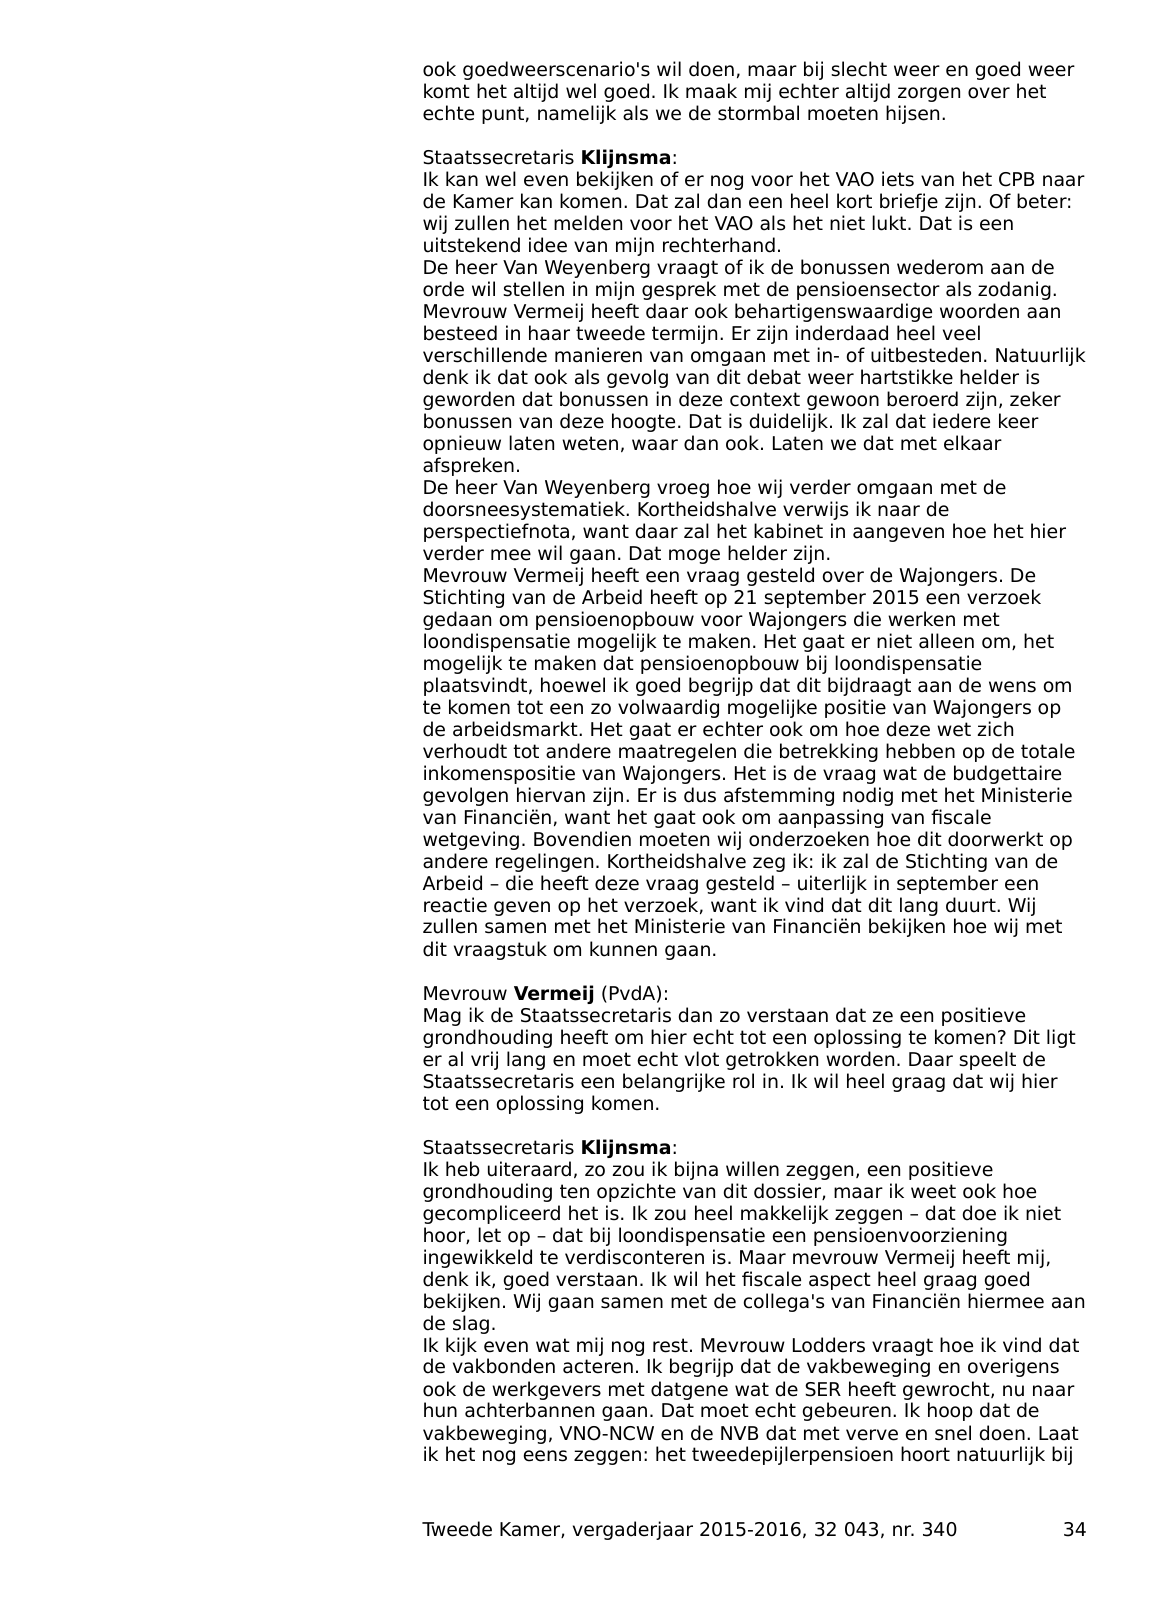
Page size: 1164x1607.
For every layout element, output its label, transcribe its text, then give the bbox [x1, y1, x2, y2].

text Staatssecretaris Klijnsma: [422, 147, 1087, 169]
text De heer Van Weyenberg vraagt of ik de bonussen wederom aan de orde wil stellen in mijn gesprek met de pensioensector als zodanig. Mevrouw Vermeij heeft daar ook behartigenswaardige woorden aan besteed in haar tweede termijn. Er zijn inderdaad heel veel verschillende manieren van omgaan met in- of uitbesteden. Natuurlijk denk ik dat ook als gevolg van dit debat weer hartstikke helder is geworden dat bonussen in deze context gewoon beroerd zijn, zeker bonussen van deze hoogte. Dat is duidelijk. Ik zal dat iedere keer opnieuw laten weten, waar dan ook. Laten we dat met elkaar afspreken. [422, 257, 1087, 477]
text Mevrouw Vermeij heeft een vraag gesteld over de Wajongers. De Stichting van de Arbeid heeft op 21 september 2015 een verzoek gedaan om pensioenopbouw voor Wajongers die werken met loondispensatie mogelijk te maken. Het gaat er niet alleen om, het mogelijk te maken dat pensioenopbouw bij loondispensatie plaatsvindt, hoewel ik goed begrijp dat dit bijdraagt aan de wens om te komen tot een zo volwaardig mogelijke positie van Wajongers op de arbeidsmarkt. Het gaat er echter ook om hoe deze wet zich verhoudt tot andere maatregelen die betrekking hebben op de totale inkomenspositie van Wajongers. Het is de vraag wat de budgettaire gevolgen hiervan zijn. Er is dus afstemming nodig met het Ministerie van Financiën, want het gaat ook om aanpassing van fiscale wetgeving. Bovendien moeten wij onderzoeken hoe dit doorwerkt op andere regelingen. Kortheidshalve zeg ik: ik zal de Stichting van de Arbeid – die heeft deze vraag gesteld – uiterlijk in september een reactie geven op het verzoek, want ik vind dat dit lang duurt. Wij zullen samen met het Ministerie van Financiën bekijken hoe wij met dit vraagstuk om kunnen gaan. [422, 565, 1087, 960]
text Ik heb uiteraard, zo zou ik bijna willen zeggen, een positieve grondhouding ten opzichte van dit dossier, maar ik weet ook hoe gecompliceerd het is. Ik zou heel makkelijk zeggen – dat doe ik niet hoor, let op – dat bij loondispensatie een pensioenvoorziening ingewikkeld te verdisconteren is. Maar mevrouw Vermeij heeft mij, denk ik, goed verstaan. Ik wil het fiscale aspect heel graag goed bekijken. Wij gaan samen met de collega's van Financiën hiermee aan de slag. [422, 1159, 1087, 1334]
text ook goedweerscenario's wil doen, maar bij slecht weer en goed weer komt het altijd wel goed. Ik maak mij echter altijd zorgen over het echte punt, namelijk als we de stormbal moeten hijsen. [422, 59, 1087, 125]
text De heer Van Weyenberg vroeg hoe wij verder omgaan met de doorsneesystematiek. Kortheidshalve verwijs ik naar de perspectiefnota, want daar zal het kabinet in aangeven hoe het hier verder mee wil gaan. Dat moge helder zijn. [422, 477, 1087, 565]
text Staatssecretaris Klijnsma: [422, 1137, 1087, 1159]
text Ik kan wel even bekijken of er nog voor het VAO iets van het CPB naar de Kamer kan komen. Dat zal dan een heel kort briefje zijn. Of beter: wij zullen het melden voor het VAO als het niet lukt. Dat is een uitstekend idee van mijn rechterhand. [422, 169, 1087, 257]
text Mevrouw Vermeij (PvdA): [422, 983, 1087, 1004]
text Ik kijk even wat mij nog rest. Mevrouw Lodders vraagt hoe ik vind dat de vakbonden acteren. Ik begrijp dat de vakbeweging en overigens ook de werkgevers met datgene wat de SER heeft gewrocht, nu naar hun achterbannen gaan. Dat moet echt gebeuren. Ik hoop dat de vakbeweging, VNO-NCW en de NVB dat met verve en snel doen. Laat ik het nog eens zeggen: het tweedepijlerpensioen hoort natuurlijk bij [422, 1334, 1087, 1466]
text Mag ik de Staatssecretaris dan zo verstaan dat ze een positieve grondhouding heeft om hier echt tot een oplossing te komen? Dit ligt er al vrij lang en moet echt vlot getrokken worden. Daar speelt de Staatssecretaris een belangrijke rol in. Ik wil heel graag dat wij hier tot een oplossing komen. [422, 1004, 1087, 1114]
